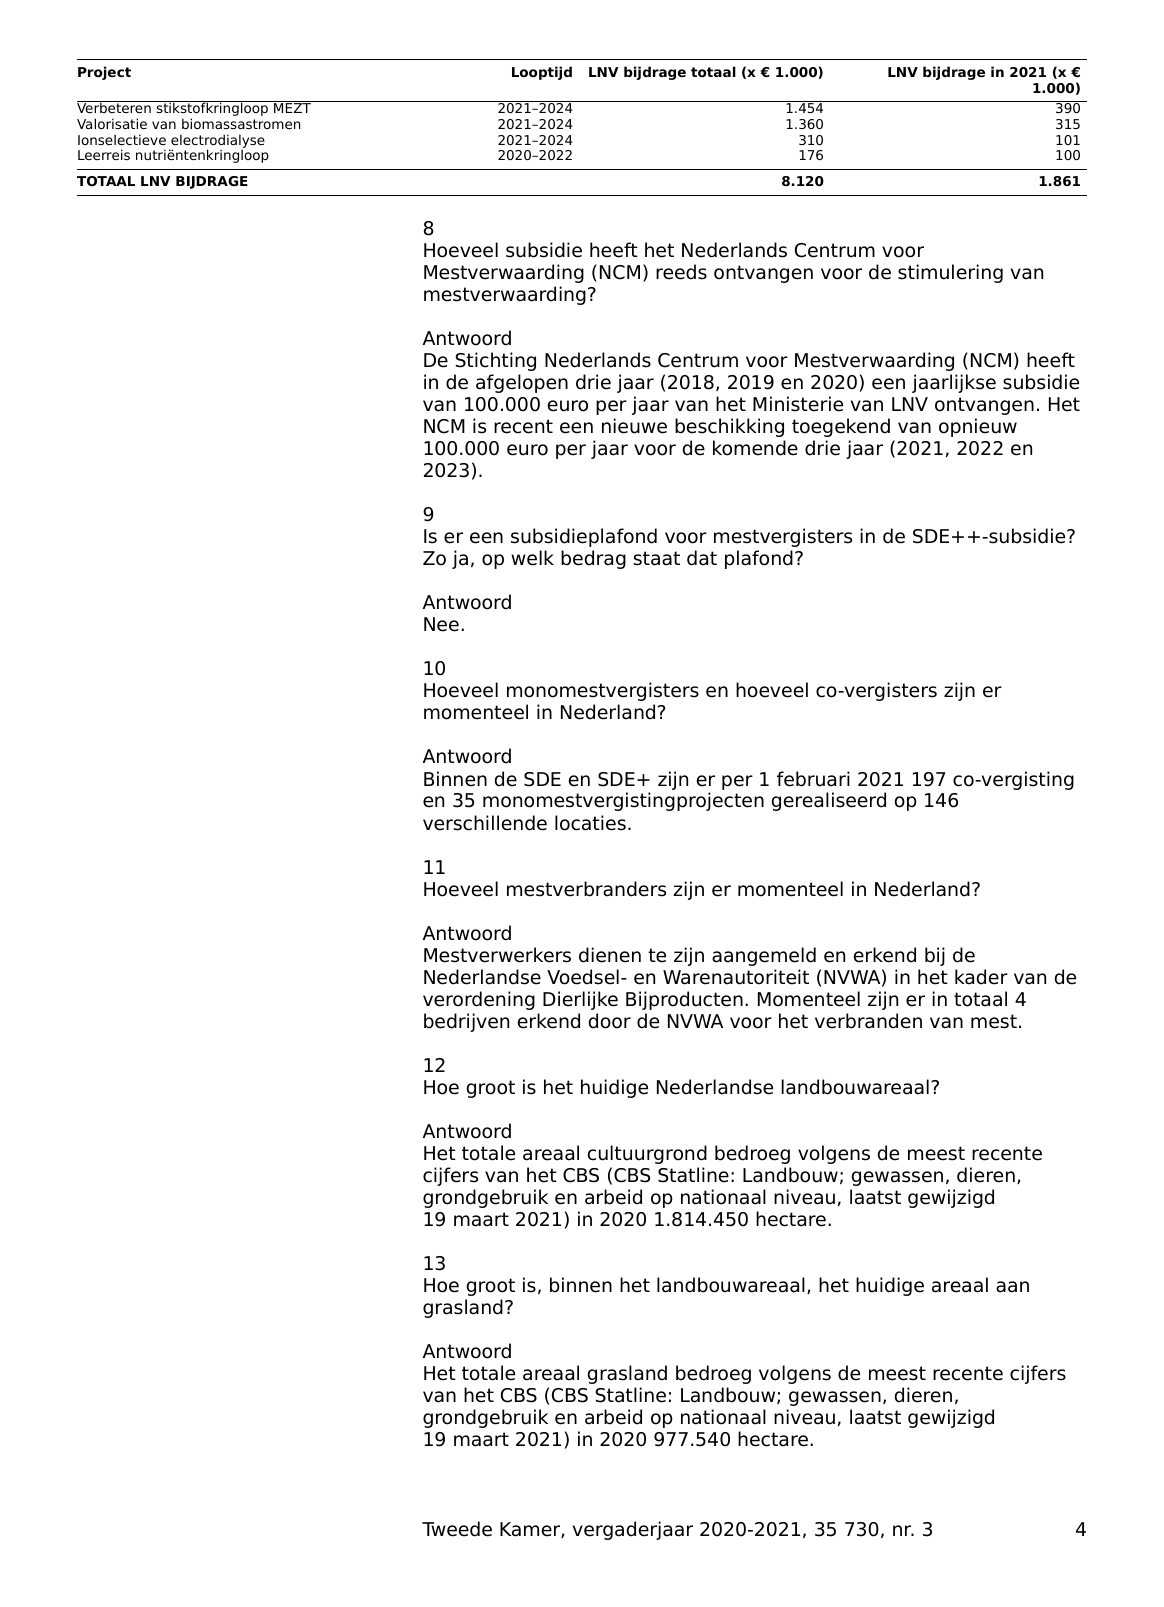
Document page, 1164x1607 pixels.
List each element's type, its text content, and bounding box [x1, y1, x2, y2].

table_cell 2020–2022 [408, 148, 579, 168]
table_cell Leerreis nutriëntenkringloop [77, 148, 407, 168]
table_cell Ionselectieve electrodialyse [77, 133, 407, 148]
text 10 [422, 658, 1087, 680]
text Is er een subsidieplafond voor mestvergisters in de SDE++-subsidie? Zo ja, op welk bedrag staat dat plafond? [422, 526, 1087, 570]
text Antwoord [422, 328, 1087, 350]
table_header LNV bijdrage in 2021 (x € 1.000) [830, 60, 1087, 101]
text 13 [422, 1253, 1087, 1275]
table_cell 1.861 [830, 170, 1087, 195]
text Mestverwerkers dienen te zijn aangemeld en erkend bij de Nederlandse Voedsel- en Warenautoriteit (NVWA) in het kader van de verordening Dierlijke Bijproducten. Momenteel zijn er in totaal 4 bedrijven erkend door de NVWA voor het verbranden van mest. [422, 945, 1087, 1033]
text 12 [422, 1055, 1087, 1077]
table_cell 1.454 [579, 102, 830, 117]
table_cell 1.360 [579, 117, 830, 132]
table_cell 2021–2024 [408, 102, 579, 117]
text Hoeveel subsidie heeft het Nederlands Centrum voor Mestverwaarding (NCM) reeds ontvangen voor de stimulering van mestverwaarding? [422, 240, 1087, 306]
text Het totale areaal cultuurgrond bedroeg volgens de meest recente cijfers van het CBS (CBS Statline: Landbouw; gewassen, dieren, grondgebruik en arbeid op nationaal niveau, laatst gewijzigd 19 maart 2021) in 2020 1.814.450 hectare. [422, 1143, 1087, 1231]
text 8 [422, 218, 1087, 240]
table_cell 2021–2024 [408, 117, 579, 132]
table_cell [408, 170, 579, 195]
table_cell 2021–2024 [408, 133, 579, 148]
table_cell Verbeteren stikstofkringloop MEZT [77, 102, 407, 117]
table_cell 315 [830, 117, 1087, 132]
text Hoe groot is, binnen het landbouwareaal, het huidige areaal aan grasland? [422, 1275, 1087, 1319]
text Antwoord [422, 923, 1087, 945]
text Antwoord [422, 1121, 1087, 1143]
table_cell Valorisatie van biomassastromen [77, 117, 407, 132]
table_cell 101 [830, 133, 1087, 148]
table_cell 310 [579, 133, 830, 148]
table_header Looptijd [408, 60, 579, 101]
table_header Project [77, 60, 407, 101]
table_cell 8.120 [579, 170, 830, 195]
text Nee. [422, 614, 1087, 636]
table_cell TOTAAL LNV BIJDRAGE [77, 170, 407, 195]
text Het totale areaal grasland bedroeg volgens de meest recente cijfers van het CBS (CBS Statline: Landbouw; gewassen, dieren, grondgebruik en arbeid op nationaal niveau, laatst gewijzigd 19 maart 2021) in 2020 977.540 hectare. [422, 1363, 1087, 1451]
text 9 [422, 504, 1087, 526]
table_cell 100 [830, 148, 1087, 168]
table_header LNV bijdrage totaal (x € 1.000) [579, 60, 830, 101]
text De Stichting Nederlands Centrum voor Mestverwaarding (NCM) heeft in de afgelopen drie jaar (2018, 2019 en 2020) een jaarlijkse subsidie van 100.000 euro per jaar van het Ministerie van LNV ontvangen. Het NCM is recent een nieuwe beschikking toegekend van opnieuw 100.000 euro per jaar voor de komende drie jaar (2021, 2022 en 2023). [422, 350, 1087, 482]
text 11 [422, 857, 1087, 878]
text Antwoord [422, 592, 1087, 614]
text Hoeveel monomestvergisters en hoeveel co-vergisters zijn er momenteel in Nederland? [422, 680, 1087, 724]
text Binnen de SDE en SDE+ zijn er per 1 februari 2021 197 co-vergisting en 35 monomestvergistingprojecten gerealiseerd op 146 verschillende locaties. [422, 768, 1087, 834]
table_cell 176 [579, 148, 830, 168]
table_cell 390 [830, 102, 1087, 117]
text Hoe groot is het huidige Nederlandse landbouwareaal? [422, 1077, 1087, 1099]
text Hoeveel mestverbranders zijn er momenteel in Nederland? [422, 878, 1087, 901]
text Antwoord [422, 1341, 1087, 1363]
text Antwoord [422, 746, 1087, 768]
